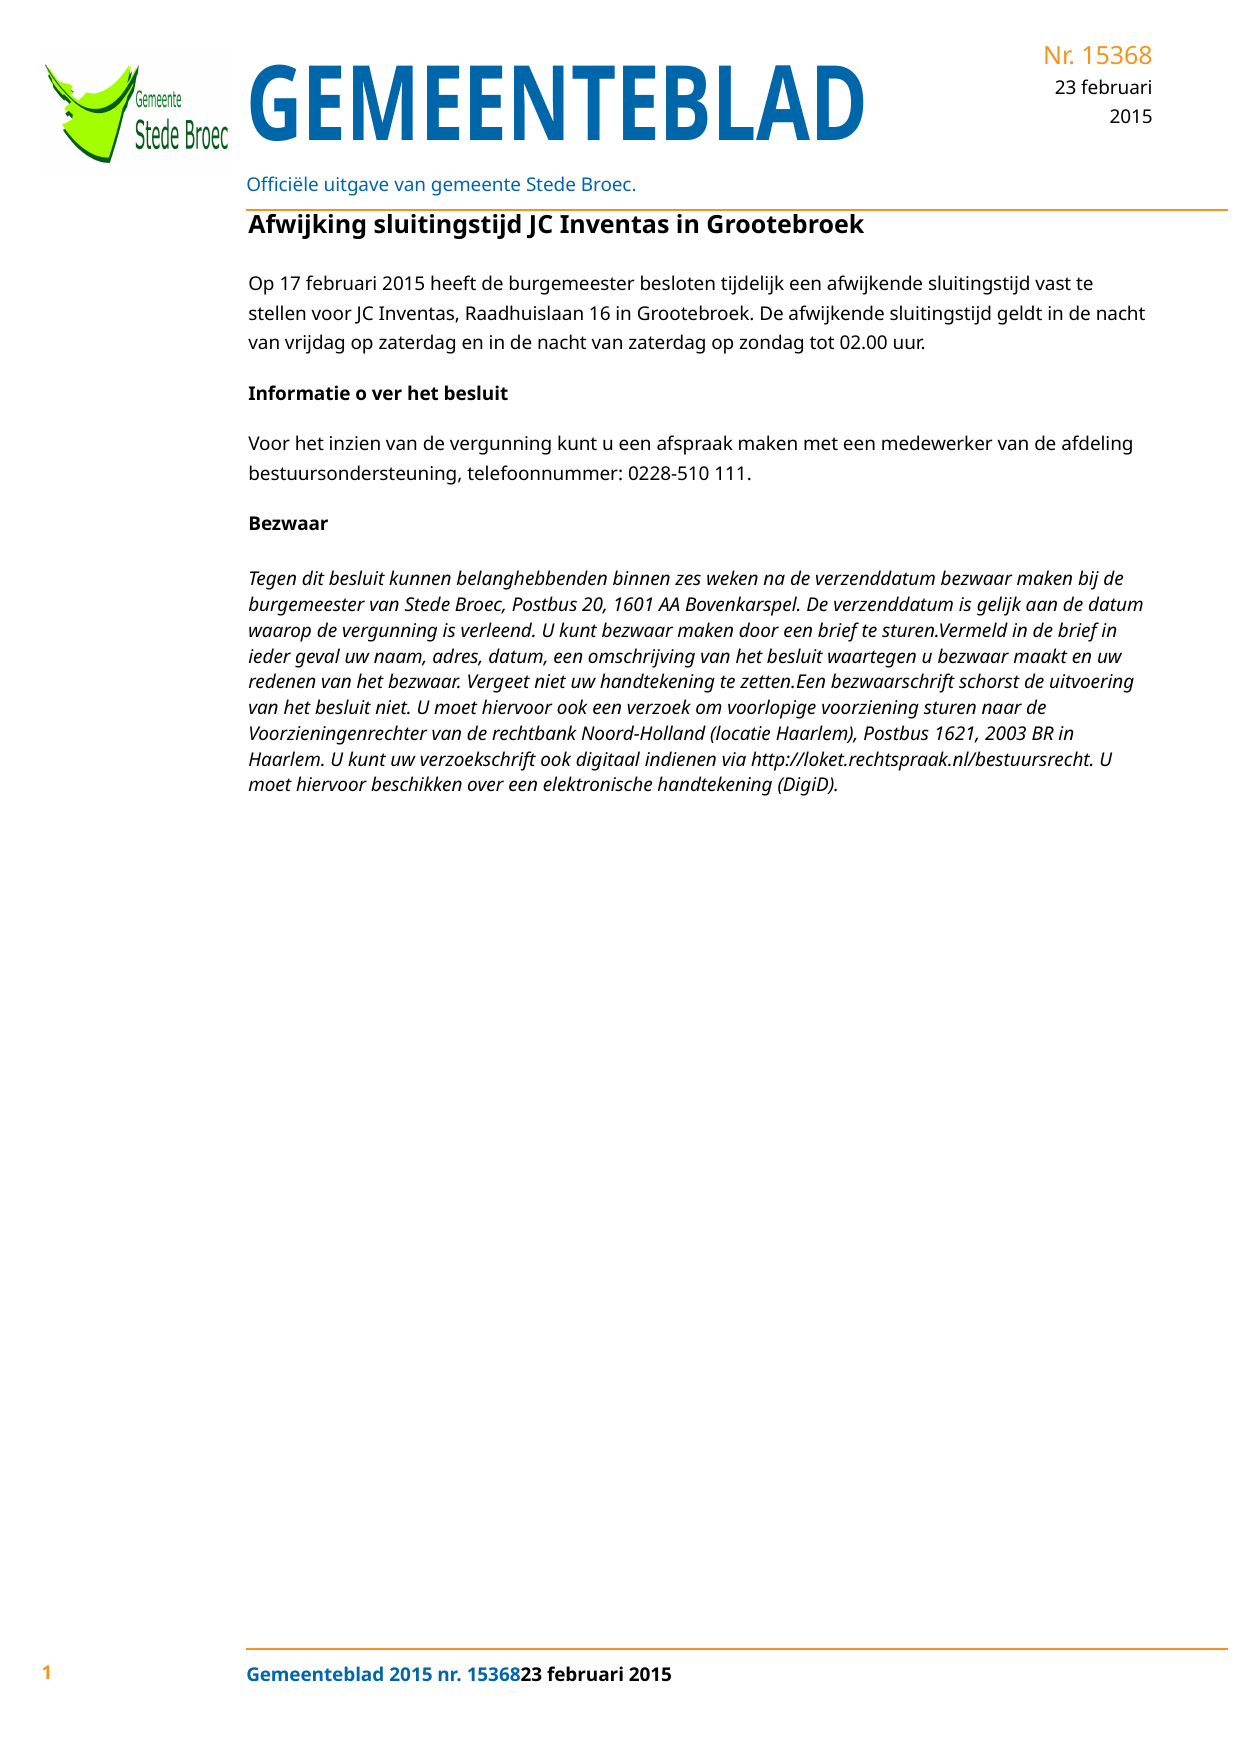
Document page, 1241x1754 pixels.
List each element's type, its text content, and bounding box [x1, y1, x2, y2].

text Afwijking sluitingstijd JC Inventas in Grootebroek [248, 211, 1152, 241]
text Voor het inzien van de vergunning kunt u een afspraak maken met een medewerker van de afdeling bestuursondersteuning, telefoonnummer: 0228-510 111. [248, 430, 1152, 486]
picture [41, 47, 231, 172]
text Op 17 februari 2015 heeft de burgemeester besloten tijdelijk een afwijkende sluitingstijd vast te stellen voor JC Inventas, Raadhuislaan 16 in Grootebroek. De afwijkende sluitingstijd geldt in de nacht van vrijdag op zaterdag en in de nacht van zaterdag op zondag tot 02.00 uur. [248, 270, 1152, 355]
text Informatie o ver het besluit [248, 380, 1152, 406]
text Bezwaar [248, 510, 1152, 536]
text Tegen dit besluit kunnen belanghebbenden binnen zes weken na de verzenddatum bezwaar maken bij de burgemeester van Stede Broec, Postbus 20, 1601 AA Bovenkarspel. De verzenddatum is gelijk aan de datum waarop de vergunning is verleend. U kunt bezwaar maken door een brief te sturen.Vermeld in de brief in ieder geval uw naam, adres, datum, een omschrijving van het besluit waartegen u bezwaar maakt en uw redenen van het bezwaar. Vergeet niet uw handtekening te zetten.Een bezwaarschrift schorst de uitvoering van het besluit niet. U moet hiervoor ook een verzoek om voorlopige voorziening sturen naar de Voorzieningenrechter van de rechtbank Noord-Holland (locatie Haarlem), Postbus 1621, 2003 BR in Haarlem. U kunt uw verzoekschrift ook digitaal indienen via http://loket.rechtspraak.nl/bestuursrecht. U moet hiervoor beschikken over een elektronische handtekening (DigiD). [248, 566, 1152, 797]
